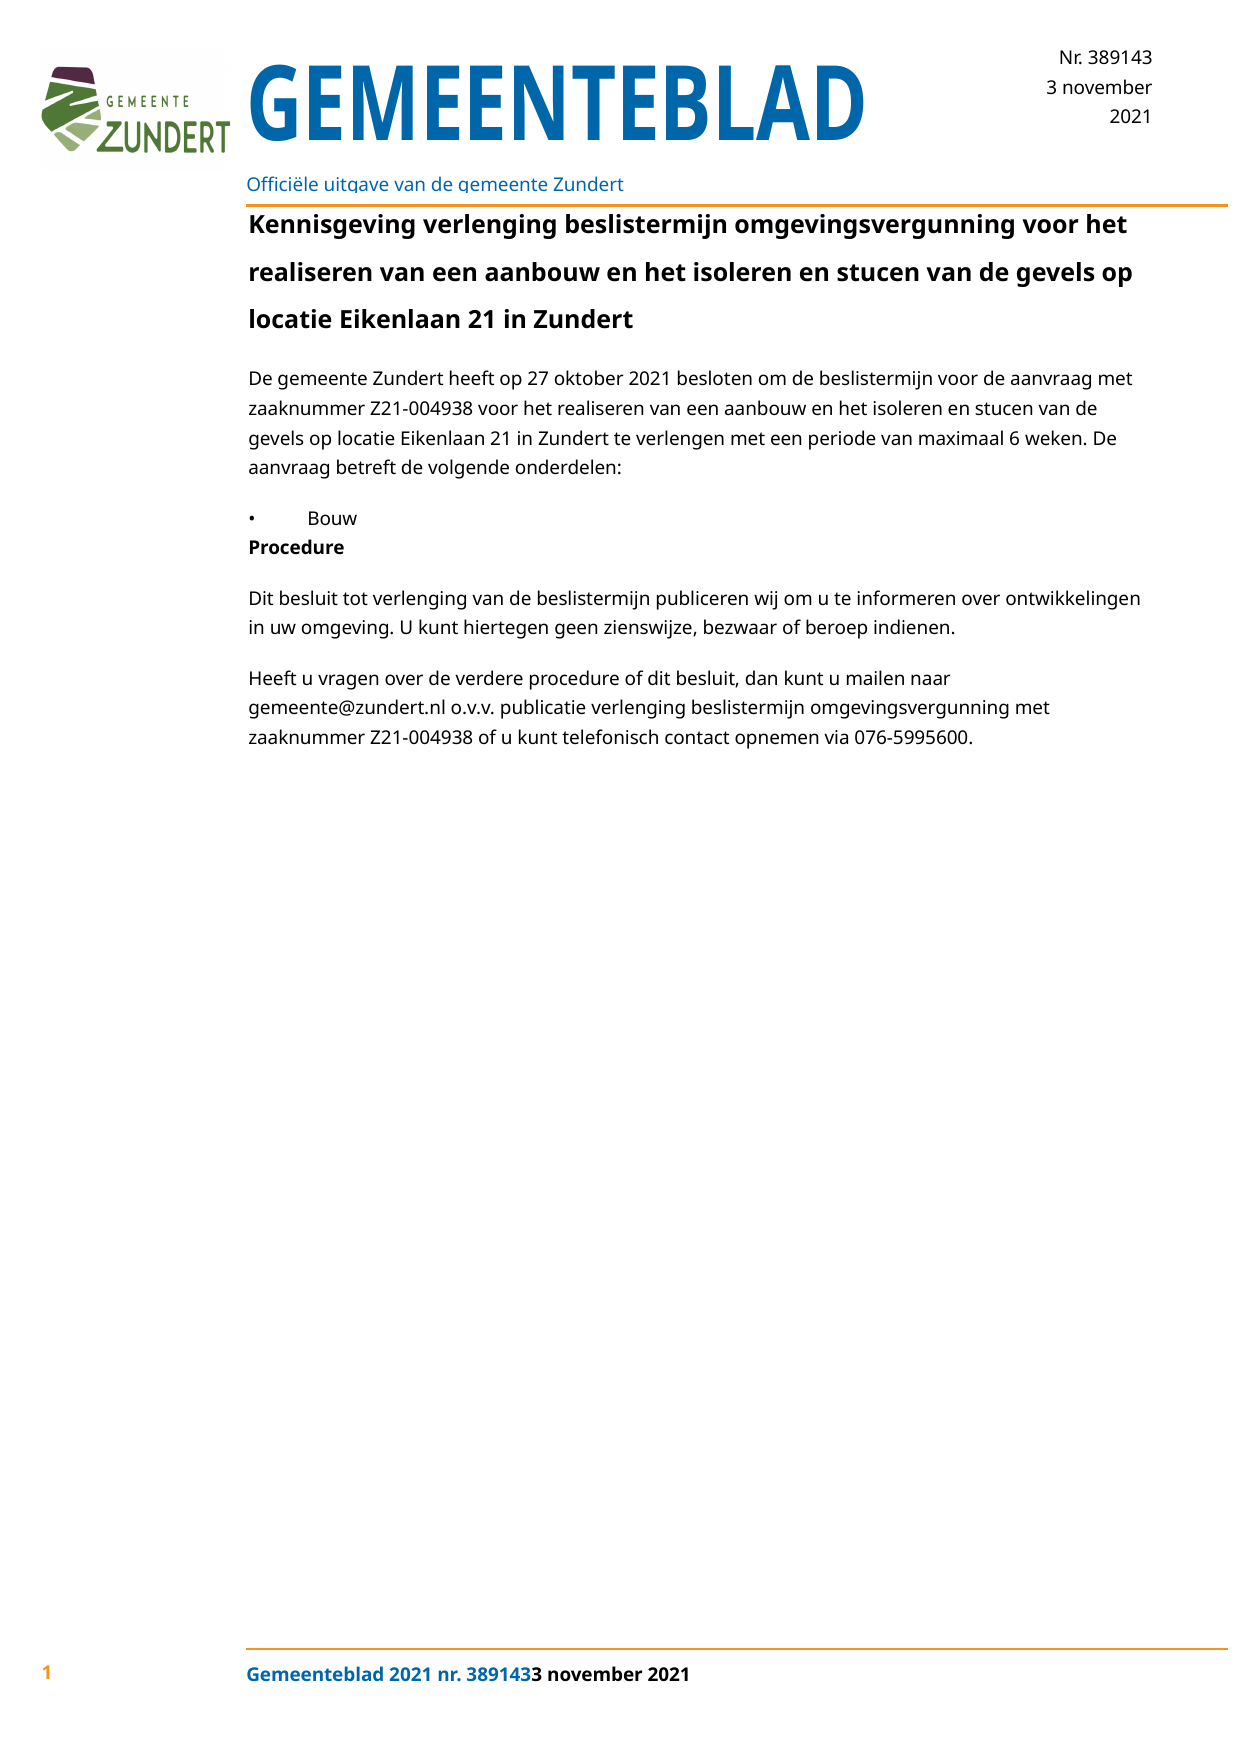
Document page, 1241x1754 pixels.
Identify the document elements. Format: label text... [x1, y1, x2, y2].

text Procedure [248, 534, 1152, 560]
text Dit besluit tot verlenging van de beslistermijn publiceren wij om u te informeren over ontwikkelingen in uw omgeving. U kunt hiertegen geen zienswijze, bezwaar of beroep indienen. [248, 585, 1152, 640]
text Heeft u vragen over de verdere procedure of dit besluit, dan kunt u mailen naar gemeente@zundert.nl o.v.v. publicatie verlenging beslistermijn omgevingsvergunning met zaaknummer Z21-004938 of u kunt telefonisch contact opnemen via 076-5995600. [248, 665, 1152, 749]
text De gemeente Zundert heeft op 27 oktober 2021 besloten om de beslistermijn voor de aanvraag met zaaknummer Z21-004938 voor het realiseren van een aanbouw en het isoleren en stucen van de gevels op locatie Eikenlaan 21 in Zundert te verlengen met een periode van maximaal 6 weken. De aanvraag betreft de volgende onderdelen: [248, 366, 1152, 480]
list Bouw [248, 505, 1152, 530]
picture [41, 47, 231, 172]
text Kennisgeving verlenging beslistermijn omgevingsvergunning voor het realiseren van een aanbouw en het isoleren en stucen van de gevels op locatie Eikenlaan 21 in Zundert [248, 207, 1152, 336]
